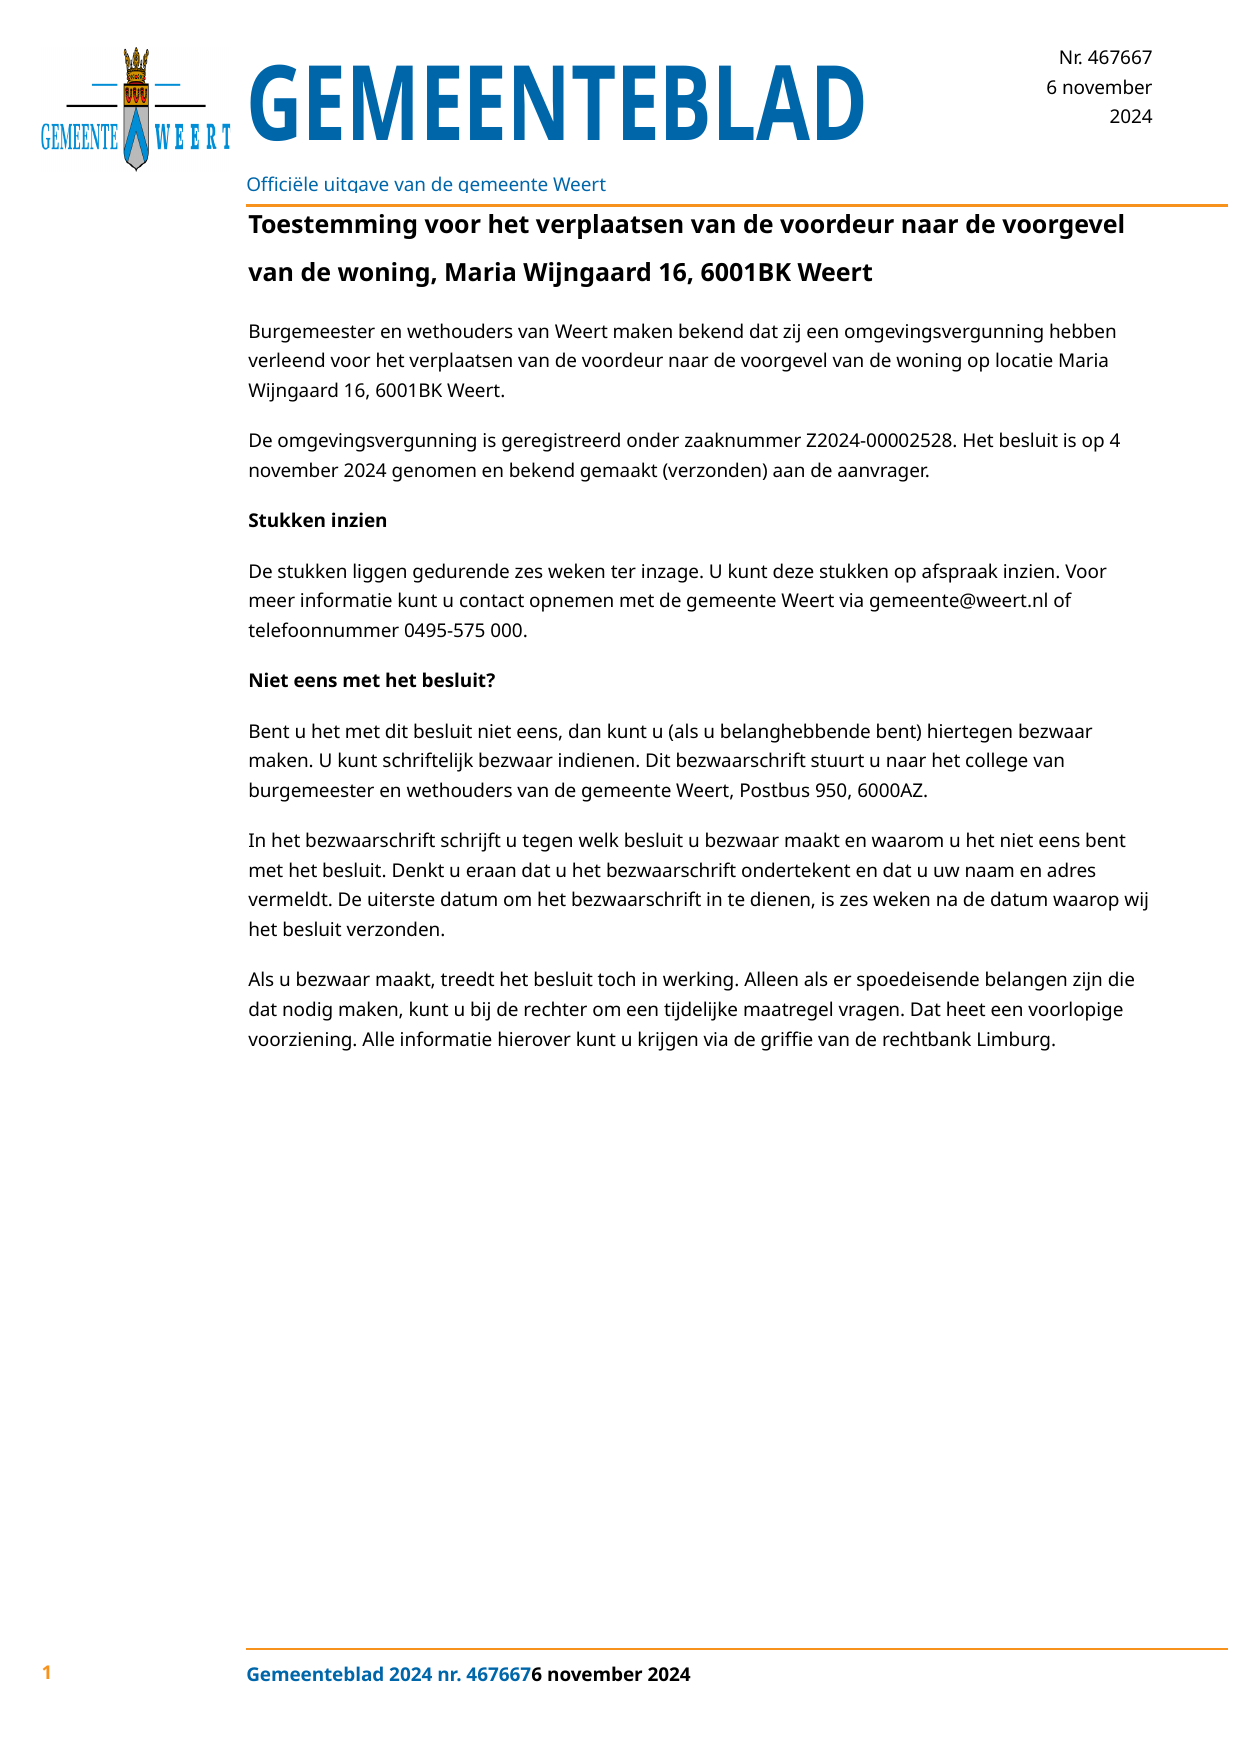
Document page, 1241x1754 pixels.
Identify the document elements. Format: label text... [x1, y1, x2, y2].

text Als u bezwaar maakt, treedt het besluit toch in werking. Alleen als er spoedeisende belangen zijn die dat nodig maken, kunt u bij de rechter om een tijdelijke maatregel vragen. Dat heet een voorlopige voorziening. Alle informatie hierover kunt u krijgen via de griffie van de rechtbank Limburg. [248, 967, 1152, 1052]
text Niet eens met het besluit? [248, 667, 1152, 693]
text Bent u het met dit besluit niet eens, dan kunt u (als u belanghebbende bent) hiertegen bezwaar maken. U kunt schriftelijk bezwaar indienen. Dit bezwaarschrift stuurt u naar het college van burgemeester en wethouders van de gemeente Weert, Postbus 950, 6000AZ. [248, 718, 1152, 803]
text Burgemeester en wethouders van Weert maken bekend dat zij een omgevingsvergunning hebben verleend voor het verplaatsen van de voordeur naar de voorgevel van de woning op locatie Maria Wijngaard 16, 6001BK Weert. [248, 318, 1152, 403]
text In het bezwaarschrift schrijft u tegen welk besluit u bezwaar maakt en waarom u het niet eens bent met het besluit. Denkt u eraan dat u het bezwaarschrift ondertekent en dat u uw naam en adres vermeldt. De uiterste datum om het bezwaarschrift in te dienen, is zes weken na de datum waarop wij het besluit verzonden. [248, 827, 1152, 942]
text De omgevingsvergunning is geregistreerd onder zaaknummer Z2024-00002528. Het besluit is op 4 november 2024 genomen en bekend gemaakt (verzonden) aan de aanvrager. [248, 427, 1152, 483]
picture [41, 47, 231, 172]
text De stukken liggen gedurende zes weken ter inzage. U kunt deze stukken op afspraak inzien. Voor meer informatie kunt u contact opnemen met de gemeente Weert via gemeente@weert.nl of telefoonnummer 0495-575 000. [248, 558, 1152, 643]
text Stukken inzien [248, 507, 1152, 533]
text Toestemming voor het verplaatsen van de voordeur naar de voorgevel van de woning, Maria Wijngaard 16, 6001BK Weert [248, 207, 1152, 288]
